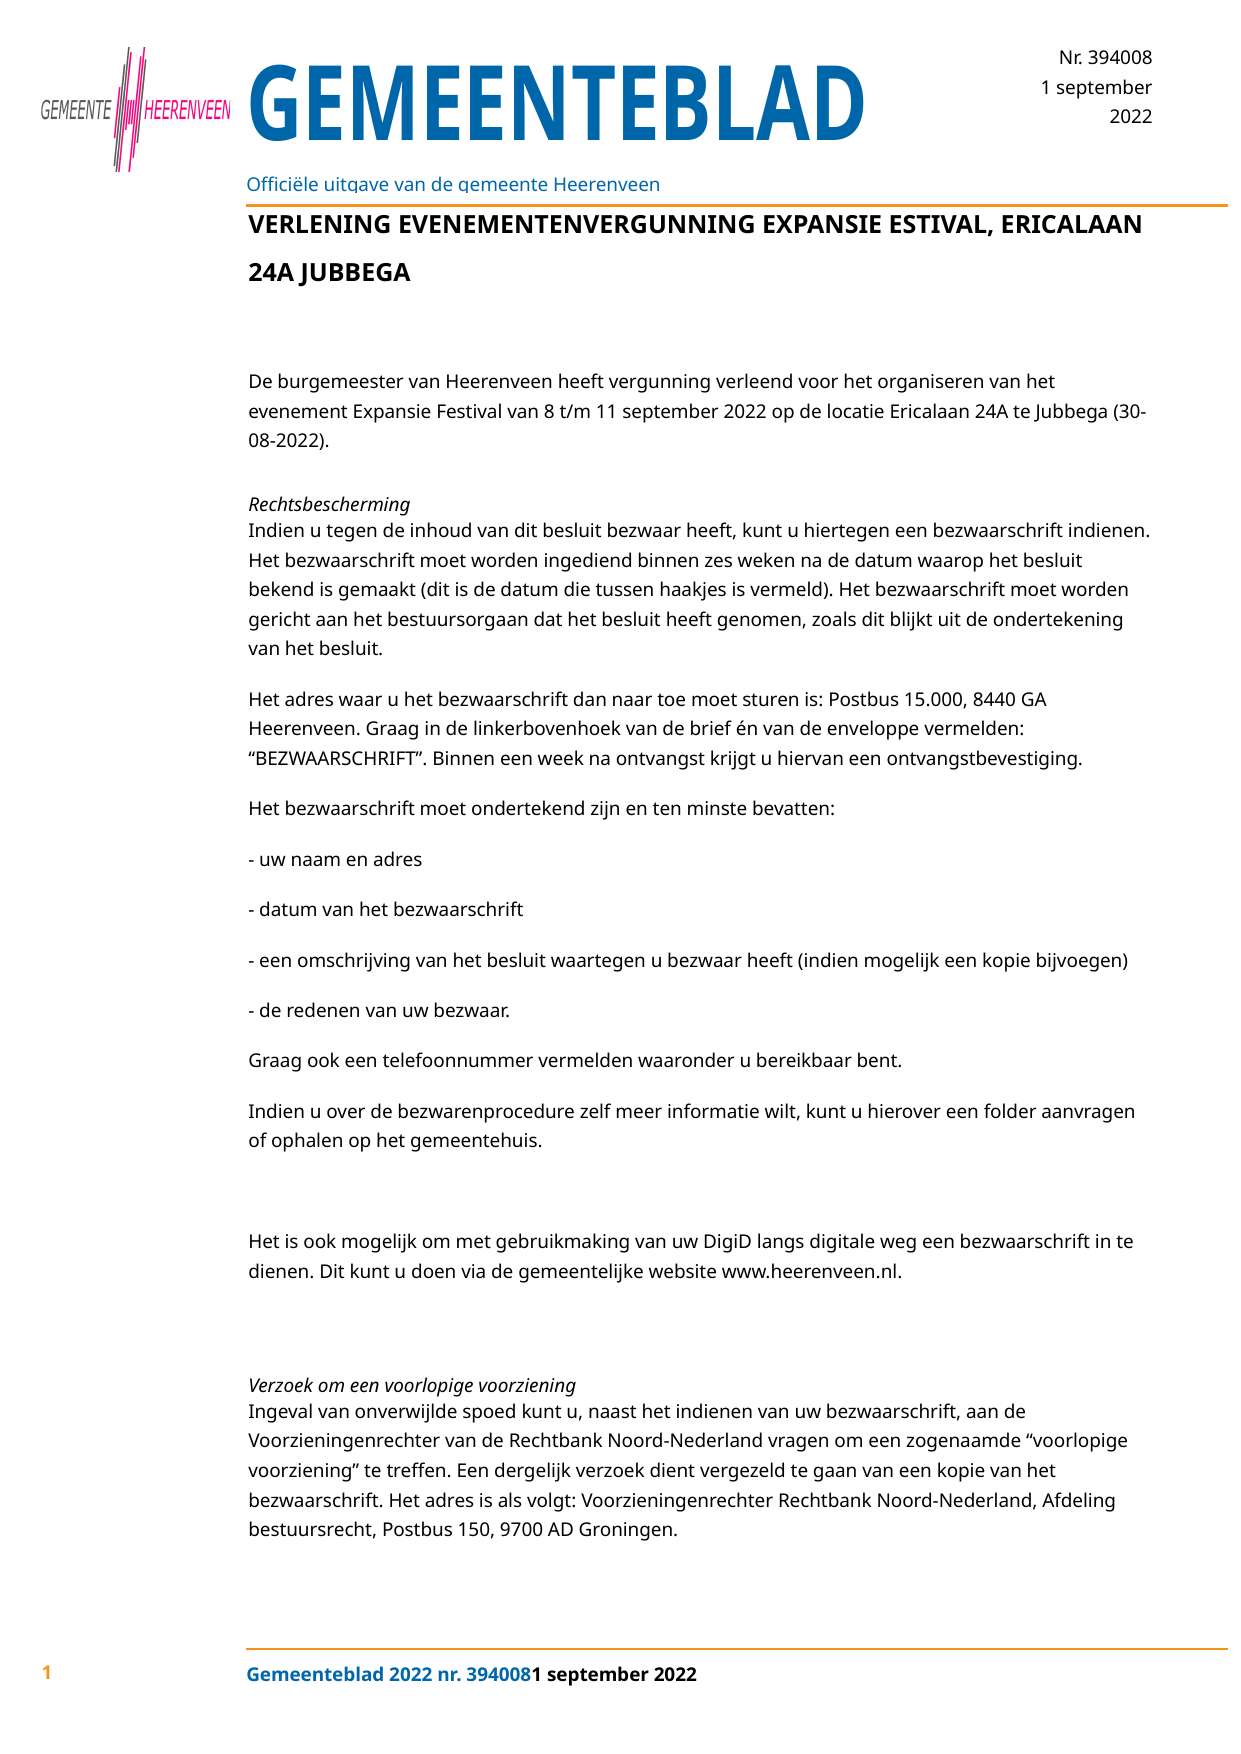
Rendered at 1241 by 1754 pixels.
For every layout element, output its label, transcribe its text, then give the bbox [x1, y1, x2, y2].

text Indien u tegen de inhoud van dit besluit bezwaar heeft, kunt u hiertegen een bezwaarschrift indienen. Het bezwaarschrift moet worden ingediend binnen zes weken na de datum waarop het besluit bekend is gemaakt (dit is de datum die tussen haakjes is vermeld). Het bezwaarschrift moet worden gericht aan het bestuursorgaan dat het besluit heeft genomen, zoals dit blijkt uit de ondertekening van het besluit. [248, 517, 1152, 661]
text De burgemeester van Heerenveen heeft vergunning verleend voor het organiseren van het evenement Expansie Festival van 8 t/m 11 september 2022 op de locatie Ericalaan 24A te Jubbega (30-08-2022). [248, 368, 1152, 453]
text - een omschrijving van het besluit waartegen u bezwaar heeft (indien mogelijk een kopie bijvoegen) [248, 947, 1152, 972]
picture [41, 47, 231, 172]
text VERLENING EVENEMENTENVERGUNNING EXPANSIE ESTIVAL, ERICALAAN 24A JUBBEGA [248, 207, 1152, 288]
text Indien u over de bezwarenprocedure zelf meer informatie wilt, kunt u hierover een folder aanvragen of ophalen op het gemeentehuis. [248, 1098, 1152, 1153]
text - datum van het bezwaarschrift [248, 896, 1152, 922]
text - de redenen van uw bezwaar. [248, 997, 1152, 1023]
text Het bezwaarschrift moet ondertekend zijn en ten minste bevatten: [248, 796, 1152, 821]
text Verzoek om een voorlopige voorziening [248, 1372, 1152, 1398]
text Ingeval van onverwijlde spoed kunt u, naast het indienen van uw bezwaarschrift, aan de Voorzieningenrechter van de Rechtbank Noord-Nederland vragen om een zogenaamde “voorlopige voorziening” te treffen. Een dergelijk verzoek dient vergezeld te gaan van een kopie van het bezwaarschrift. Het adres is als volgt: Voorzieningenrechter Rechtbank Noord-Nederland, Afdeling bestuursrecht, Postbus 150, 9700 AD Groningen. [248, 1398, 1152, 1542]
text Graag ook een telefoonnummer vermelden waaronder u bereikbaar bent. [248, 1048, 1152, 1073]
text Het is ook mogelijk om met gebruikmaking van uw DigiD langs digitale weg een bezwaarschrift in te dienen. Dit kunt u doen via de gemeentelijke website www.heerenveen.nl. [248, 1228, 1152, 1284]
text Het adres waar u het bezwaarschrift dan naar toe moet sturen is: Postbus 15.000, 8440 GA Heerenveen. Graag in de linkerbovenhoek van de brief én van de enveloppe vermelden: “BEZWAARSCHRIFT”. Binnen een week na ontvangst krijgt u hiervan een ontvangstbevestiging. [248, 686, 1152, 771]
text - uw naam en adres [248, 846, 1152, 872]
text Rechtsbescherming [248, 491, 1152, 517]
